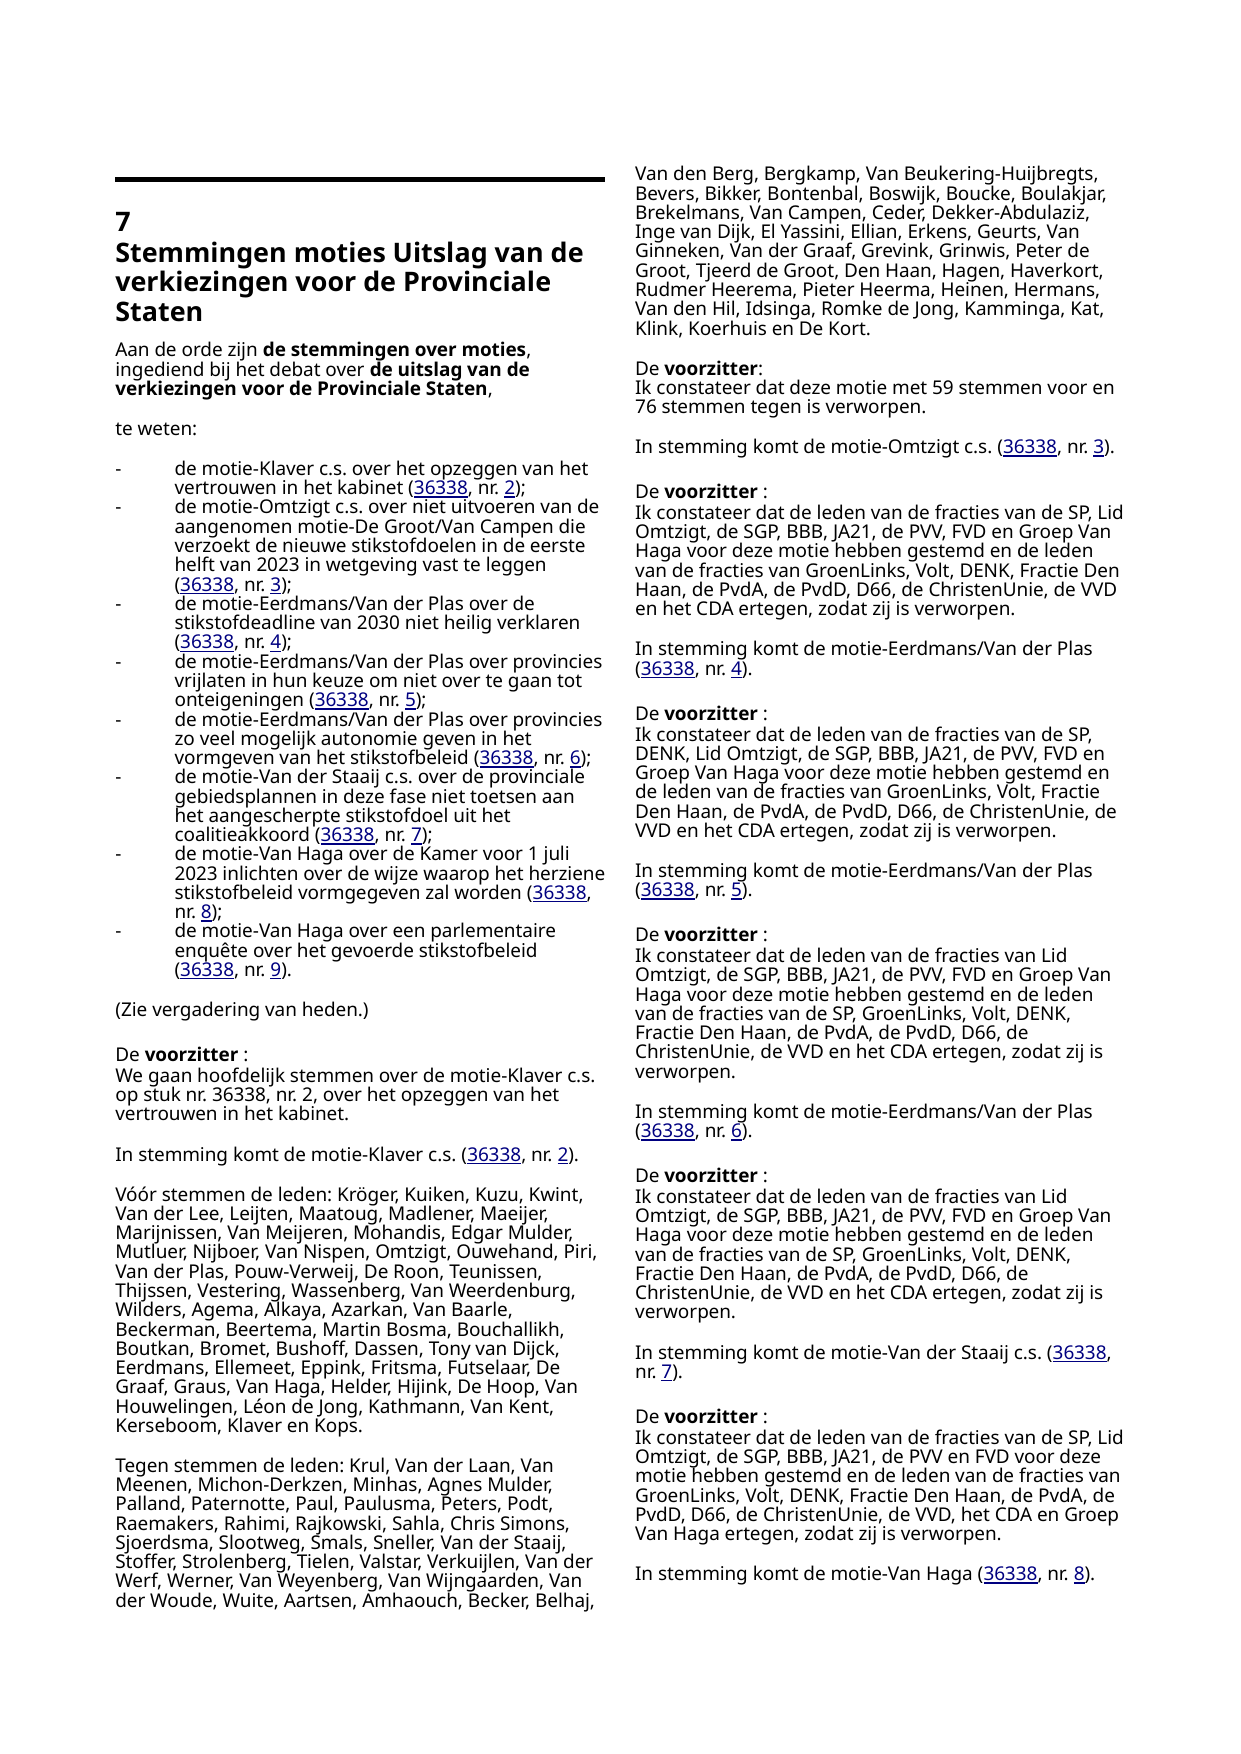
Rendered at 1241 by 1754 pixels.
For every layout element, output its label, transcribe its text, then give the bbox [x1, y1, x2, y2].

list de motie-Omtzigt c.s. over niet uitvoeren van de aangenomen motie-De Groot/Van Campen die verzoekt de nieuwe stikstofdoelen in de eerste helft van 2023 in wetgeving vast te leggen (36338, nr. 3); [115, 498, 605, 595]
text Ik constateer dat de leden van de fracties van Lid Omtzigt, de SGP, BBB, JA21, de PVV, FVD en Groep Van Haga voor deze motie hebben gestemd en de leden van de fracties van de SP, GroenLinks, Volt, DENK, Fractie Den Haan, de PvdA, de PvdD, D66, de ChristenUnie, de VVD en het CDA ertegen, zodat zij is verworpen. [635, 947, 1125, 1082]
text Vóór stemmen de leden: Kröger, Kuiken, Kuzu, Kwint, Van der Lee, Leijten, Maatoug, Madlener, Maeijer, Marijnissen, Van Meijeren, Mohandis, Edgar Mulder, Mutluer, Nijboer, Van Nispen, Omtzigt, Ouwehand, Piri, Van der Plas, Pouw-Verweij, De Roon, Teunissen, Thijssen, Vestering, Wassenberg, Van Weerdenburg, Wilders, Agema, Alkaya, Azarkan, Van Baarle, Beckerman, Beertema, Martin Bosma, Bouchallikh, Boutkan, Bromet, Bushoff, Dassen, Tony van Dijck, Eerdmans, Ellemeet, Eppink, Fritsma, Futselaar, De Graaf, Graus, Van Haga, Helder, Hijink, De Hoop, Van Houwelingen, Léon de Jong, Kathmann, Van Kent, Kerseboom, Klaver en Kops. [115, 1186, 605, 1436]
text Van den Berg, Bergkamp, Van Beukering-Huijbregts, Bevers, Bikker, Bontenbal, Boswijk, Boucke, Boulakjar, Brekelmans, Van Campen, Ceder, Dekker-Abdulaziz, Inge van Dijk, El Yassini, Ellian, Erkens, Geurts, Van Ginneken, Van der Graaf, Grevink, Grinwis, Peter de Groot, Tjeerd de Groot, Den Haan, Hagen, Haverkort, Rudmer Heerema, Pieter Heerma, Heinen, Hermans, Van den Hil, Idsinga, Romke de Jong, Kamminga, Kat, Klink, Koerhuis en De Kort. [635, 165, 1125, 339]
list de motie-Van der Staaij c.s. over de provinciale gebiedsplannen in deze fase niet toetsen aan het aangescherpte stikstofdoel uit het coalitieakkoord (36338, nr. 7); [115, 768, 605, 845]
text De voorzitter: [635, 359, 1125, 379]
text De voorzitter : [635, 700, 1125, 726]
text In stemming komt de motie-Omtzigt c.s. (36338, nr. 3). [635, 438, 1125, 457]
text De voorzitter : [635, 478, 1125, 504]
list de motie-Klaver c.s. over het opzeggen van het vertrouwen in het kabinet (36338, nr. 2); [115, 460, 605, 498]
text De voorzitter : [635, 921, 1125, 947]
list de motie-Eerdmans/Van der Plas over provincies vrijlaten in hun keuze om niet over te gaan tot onteigeningen (36338, nr. 5); [115, 653, 605, 711]
text We gaan hoofdelijk stemmen over de motie-Klaver c.s. op stuk nr. 36338, nr. 2, over het opzeggen van het vertrouwen in het kabinet. [115, 1067, 605, 1125]
list de motie-Eerdmans/Van der Plas over provincies zo veel mogelijk autonomie geven in het vormgeven van het stikstofbeleid (36338, nr. 6); [115, 711, 605, 768]
text Ik constateer dat de leden van de fracties van de SP, DENK, Lid Omtzigt, de SGP, BBB, JA21, de PVV, FVD en Groep Van Haga voor deze motie hebben gestemd en de leden van de fracties van GroenLinks, Volt, Fractie Den Haan, de PvdA, de PvdD, D66, de ChristenUnie, de VVD en het CDA ertegen, zodat zij is verworpen. [635, 726, 1125, 841]
text In stemming komt de motie-Eerdmans/Van der Plas (36338, nr. 5). [635, 862, 1125, 901]
text te weten: [115, 420, 605, 439]
text Ik constateer dat de leden van de fracties van de SP, Lid Omtzigt, de SGP, BBB, JA21, de PVV en FVD voor deze motie hebben gestemd en de leden van de fracties van GroenLinks, Volt, DENK, Fractie Den Haan, de PvdA, de PvdD, D66, de ChristenUnie, de VVD, het CDA en Groep Van Haga ertegen, zodat zij is verworpen. [635, 1429, 1125, 1544]
list de motie-Van Haga over de Kamer voor 1 juli 2023 inlichten over de wijze waarop het herziene stikstofbeleid vormgegeven zal worden (36338, nr. 8); [115, 845, 605, 922]
text Ik constateer dat de leden van de fracties van de SP, Lid Omtzigt, de SGP, BBB, JA21, de PVV, FVD en Groep Van Haga voor deze motie hebben gestemd en de leden van de fracties van GroenLinks, Volt, DENK, Fractie Den Haan, de PvdA, de PvdD, D66, de ChristenUnie, de VVD en het CDA ertegen, zodat zij is verworpen. [635, 504, 1125, 619]
text In stemming komt de motie-Van Haga (36338, nr. 8). [635, 1565, 1125, 1584]
text De voorzitter : [635, 1403, 1125, 1429]
text Ik constateer dat deze motie met 59 stemmen voor en 76 stemmen tegen is verworpen. [635, 379, 1125, 417]
list de motie-Eerdmans/Van der Plas over de stikstofdeadline van 2030 niet heilig verklaren (36338, nr. 4); [115, 595, 605, 653]
text De voorzitter : [635, 1162, 1125, 1188]
text Ik constateer dat de leden van de fracties van Lid Omtzigt, de SGP, BBB, JA21, de PVV, FVD en Groep Van Haga voor deze motie hebben gestemd en de leden van de fracties van de SP, GroenLinks, Volt, DENK, Fractie Den Haan, de PvdA, de PvdD, D66, de ChristenUnie, de VVD en het CDA ertegen, zodat zij is verworpen. [635, 1188, 1125, 1323]
text In stemming komt de motie-Eerdmans/Van der Plas (36338, nr. 4). [635, 640, 1125, 679]
text De voorzitter : [115, 1041, 605, 1067]
text In stemming komt de motie-Klaver c.s. (36338, nr. 2). [115, 1146, 605, 1165]
text (Zie vergadering van heden.) [115, 1001, 605, 1020]
text Tegen stemmen de leden: Krul, Van der Laan, Van Meenen, Michon-Derkzen, Minhas, Agnes Mulder, Palland, Paternotte, Paul, Paulusma, Peters, Podt, Raemakers, Rahimi, Rajkowski, Sahla, Chris Simons, Sjoerdsma, Slootweg, Smals, Sneller, Van der Staaij, Stoffer, Strolenberg, Tielen, Valstar, Verkuijlen, Van der Werf, Werner, Van Weyenberg, Van Wijngaarden, Van der Woude, Wuite, Aartsen, Amhaouch, Becker, Belhaj, [115, 1457, 605, 1611]
list de motie-Van Haga over een parlementaire enquête over het gevoerde stikstofbeleid (36338, nr. 9). [115, 922, 605, 980]
text Aan de orde zijn de stemmingen over moties, ingediend bij het debat over de uitslag van de verkiezingen voor de Provinciale Staten, [115, 341, 605, 399]
text 7 [115, 203, 605, 239]
text In stemming komt de motie-Van der Staaij c.s. (36338, nr. 7). [635, 1344, 1125, 1382]
text In stemming komt de motie-Eerdmans/Van der Plas (36338, nr. 6). [635, 1103, 1125, 1141]
text Stemmingen moties Uitslag van de verkiezingen voor de Provinciale Staten [115, 239, 605, 341]
